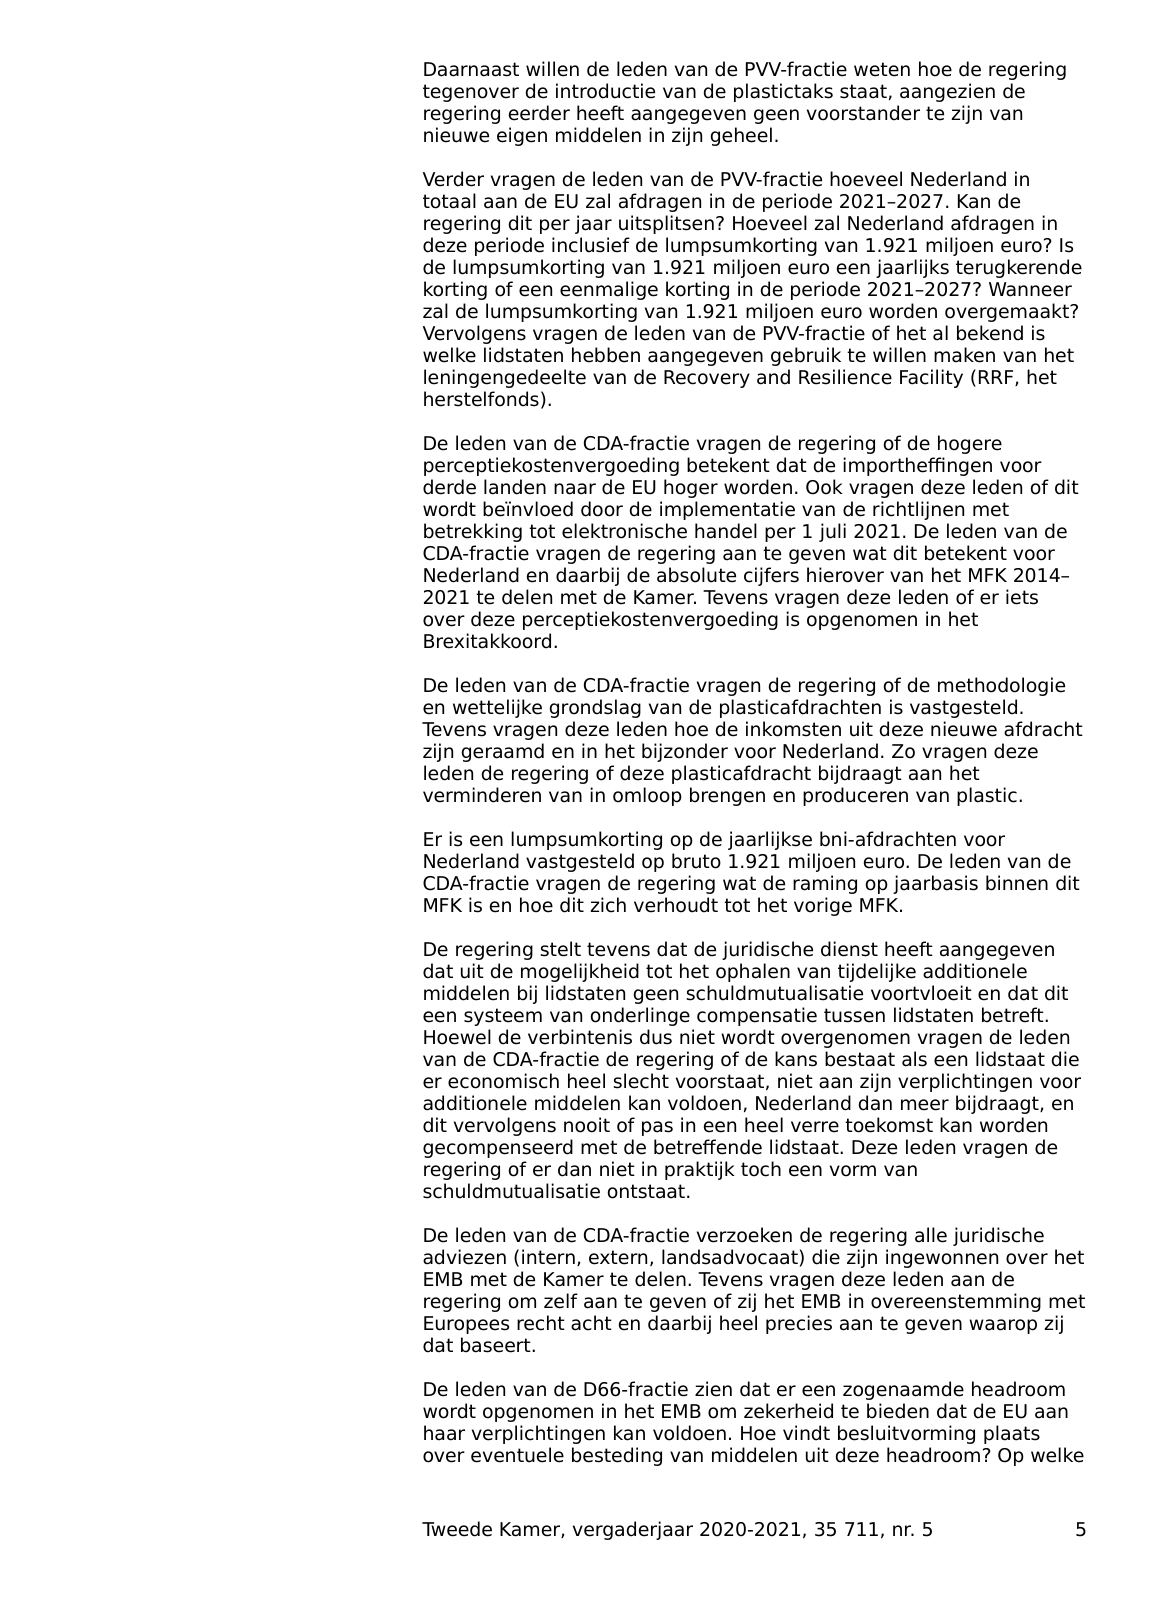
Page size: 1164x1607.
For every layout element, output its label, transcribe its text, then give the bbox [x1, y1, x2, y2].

text De leden van de CDA-fractie vragen de regering of de methodologie en wettelijke grondslag van de plasticafdrachten is vastgesteld. Tevens vragen deze leden hoe de inkomsten uit deze nieuwe afdracht zijn geraamd en in het bijzonder voor Nederland. Zo vragen deze leden de regering of deze plasticafdracht bijdraagt aan het verminderen van in omloop brengen en produceren van plastic. [422, 675, 1087, 807]
text Er is een lumpsumkorting op de jaarlijkse bni-afdrachten voor Nederland vastgesteld op bruto 1.921 miljoen euro. De leden van de CDA-fractie vragen de regering wat de raming op jaarbasis binnen dit MFK is en hoe dit zich verhoudt tot het vorige MFK. [422, 829, 1087, 917]
text De leden van de CDA-fractie verzoeken de regering alle juridische adviezen (intern, extern, landsadvocaat) die zijn ingewonnen over het EMB met de Kamer te delen. Tevens vragen deze leden aan de regering om zelf aan te geven of zij het EMB in overeenstemming met Europees recht acht en daarbij heel precies aan te geven waarop zij dat baseert. [422, 1225, 1087, 1357]
text Daarnaast willen de leden van de PVV-fractie weten hoe de regering tegenover de introductie van de plastictaks staat, aangezien de regering eerder heeft aangegeven geen voorstander te zijn van nieuwe eigen middelen in zijn geheel. [422, 59, 1087, 147]
text De regering stelt tevens dat de juridische dienst heeft aangegeven dat uit de mogelijkheid tot het ophalen van tijdelijke additionele middelen bij lidstaten geen schuldmutualisatie voortvloeit en dat dit een systeem van onderlinge compensatie tussen lidstaten betreft. Hoewel de verbintenis dus niet wordt overgenomen vragen de leden van de CDA-fractie de regering of de kans bestaat als een lidstaat die er economisch heel slecht voorstaat, niet aan zijn verplichtingen voor additionele middelen kan voldoen, Nederland dan meer bijdraagt, en dit vervolgens nooit of pas in een heel verre toekomst kan worden gecompenseerd met de betreffende lidstaat. Deze leden vragen de regering of er dan niet in praktijk toch een vorm van schuldmutualisatie ontstaat. [422, 939, 1087, 1203]
text De leden van de D66-fractie zien dat er een zogenaamde headroom wordt opgenomen in het EMB om zekerheid te bieden dat de EU aan haar verplichtingen kan voldoen. Hoe vindt besluitvorming plaats over eventuele besteding van middelen uit deze headroom? Op welke [422, 1379, 1087, 1467]
text Vervolgens vragen de leden van de PVV-fractie of het al bekend is welke lidstaten hebben aangegeven gebruik te willen maken van het leningengedeelte van de Recovery and Resilience Facility (RRF, het herstelfonds). [422, 323, 1087, 411]
text Verder vragen de leden van de PVV-fractie hoeveel Nederland in totaal aan de EU zal afdragen in de periode 2021–2027. Kan de regering dit per jaar uitsplitsen? Hoeveel zal Nederland afdragen in deze periode inclusief de lumpsumkorting van 1.921 miljoen euro? Is de lumpsumkorting van 1.921 miljoen euro een jaarlijks terugkerende korting of een eenmalige korting in de periode 2021–2027? Wanneer zal de lumpsumkorting van 1.921 miljoen euro worden overgemaakt? [422, 169, 1087, 323]
text De leden van de CDA-fractie vragen de regering of de hogere perceptiekostenvergoeding betekent dat de importheffingen voor derde landen naar de EU hoger worden. Ook vragen deze leden of dit wordt beïnvloed door de implementatie van de richtlijnen met betrekking tot elektronische handel per 1 juli 2021. De leden van de CDA-fractie vragen de regering aan te geven wat dit betekent voor Nederland en daarbij de absolute cijfers hierover van het MFK 2014–2021 te delen met de Kamer. Tevens vragen deze leden of er iets over deze perceptiekostenvergoeding is opgenomen in het Brexitakkoord. [422, 433, 1087, 653]
